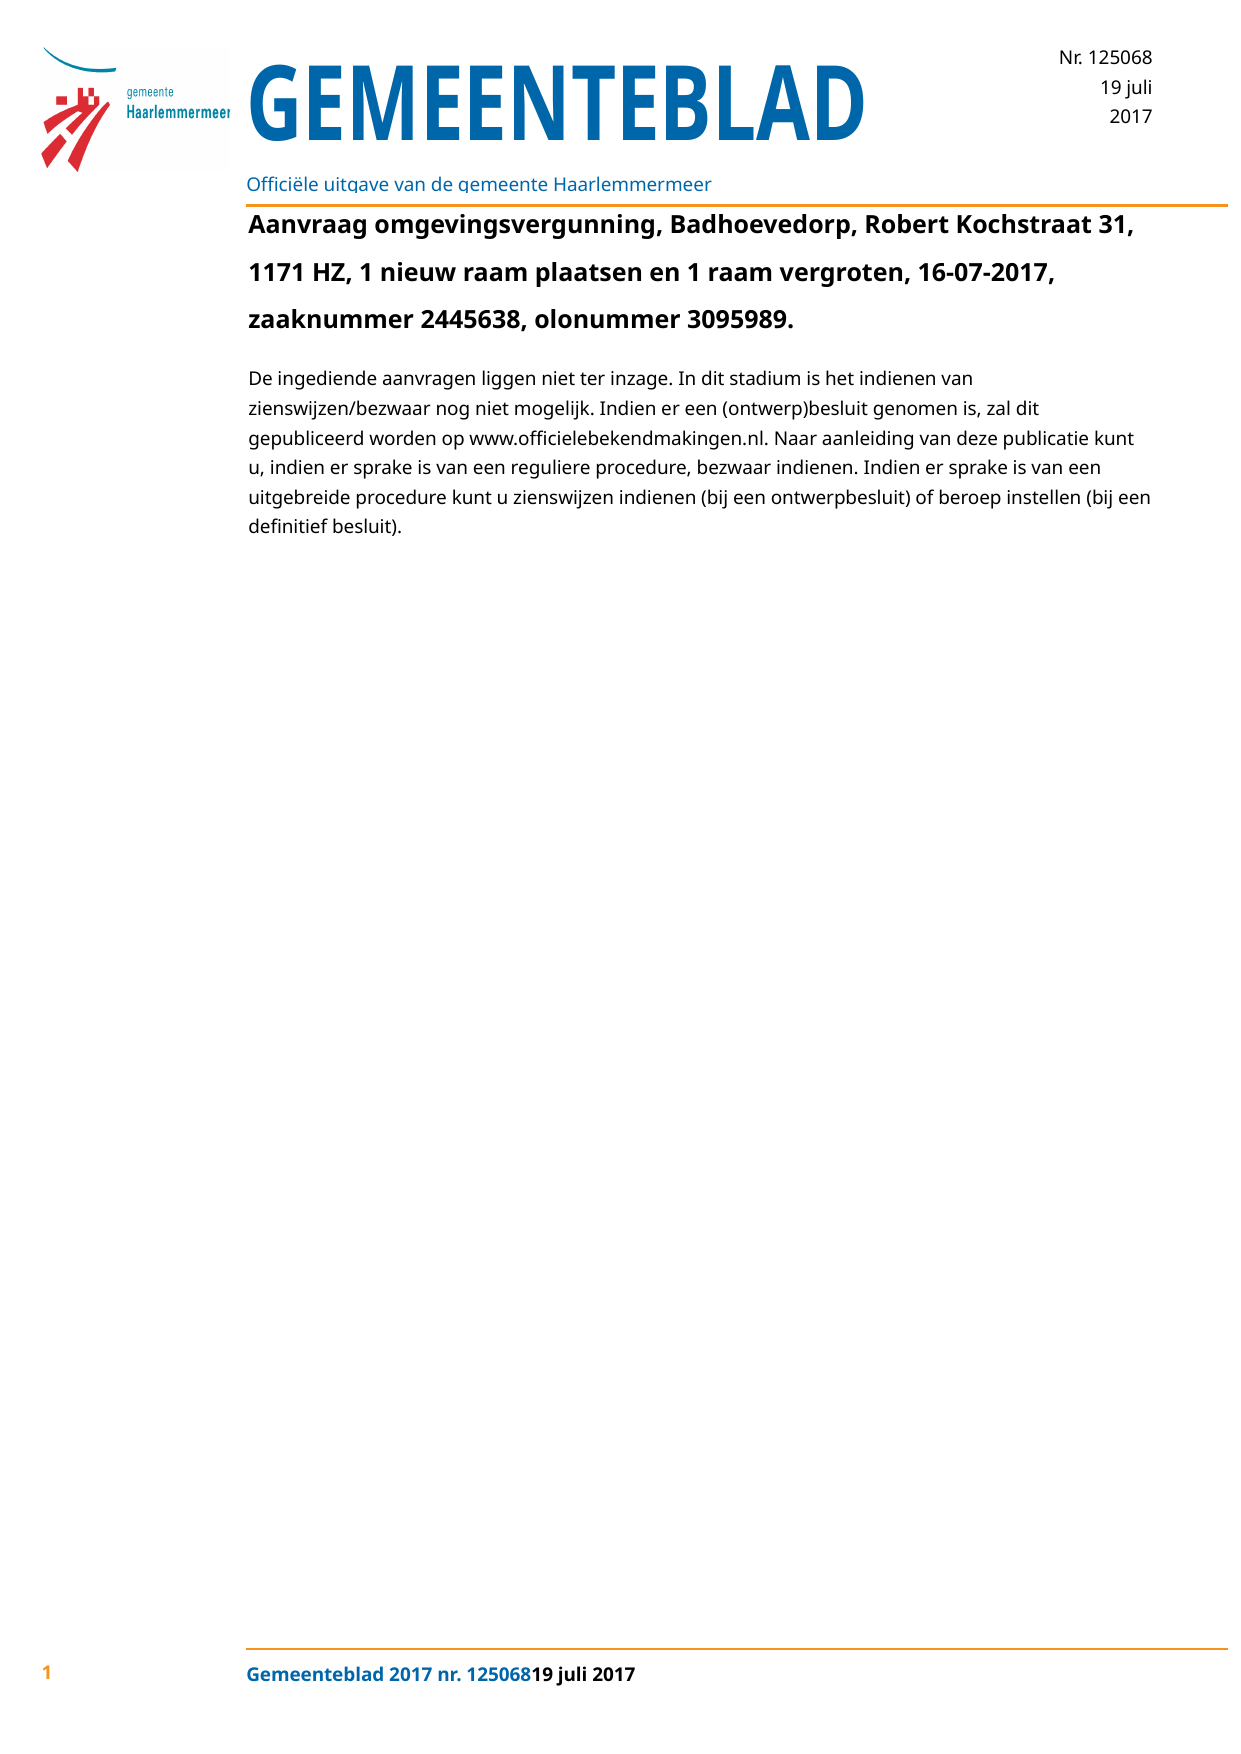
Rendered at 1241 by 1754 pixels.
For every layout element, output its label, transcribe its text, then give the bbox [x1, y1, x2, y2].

text Aanvraag omgevingsvergunning, Badhoevedorp, Robert Kochstraat 31, 1171 HZ, 1 nieuw raam plaatsen en 1 raam vergroten, 16-07-2017, zaaknummer 2445638, olonummer 3095989. [248, 207, 1152, 336]
picture [41, 47, 231, 172]
text De ingediende aanvragen liggen niet ter inzage. In dit stadium is het indienen van zienswijzen/bezwaar nog niet mogelijk. Indien er een (ontwerp)besluit genomen is, zal dit gepubliceerd worden op www.officielebekendmakingen.nl. Naar aanleiding van deze publicatie kunt u, indien er sprake is van een reguliere procedure, bezwaar indienen. Indien er sprake is van een uitgebreide procedure kunt u zienswijzen indienen (bij een ontwerpbesluit) of beroep instellen (bij een definitief besluit). [248, 366, 1152, 539]
